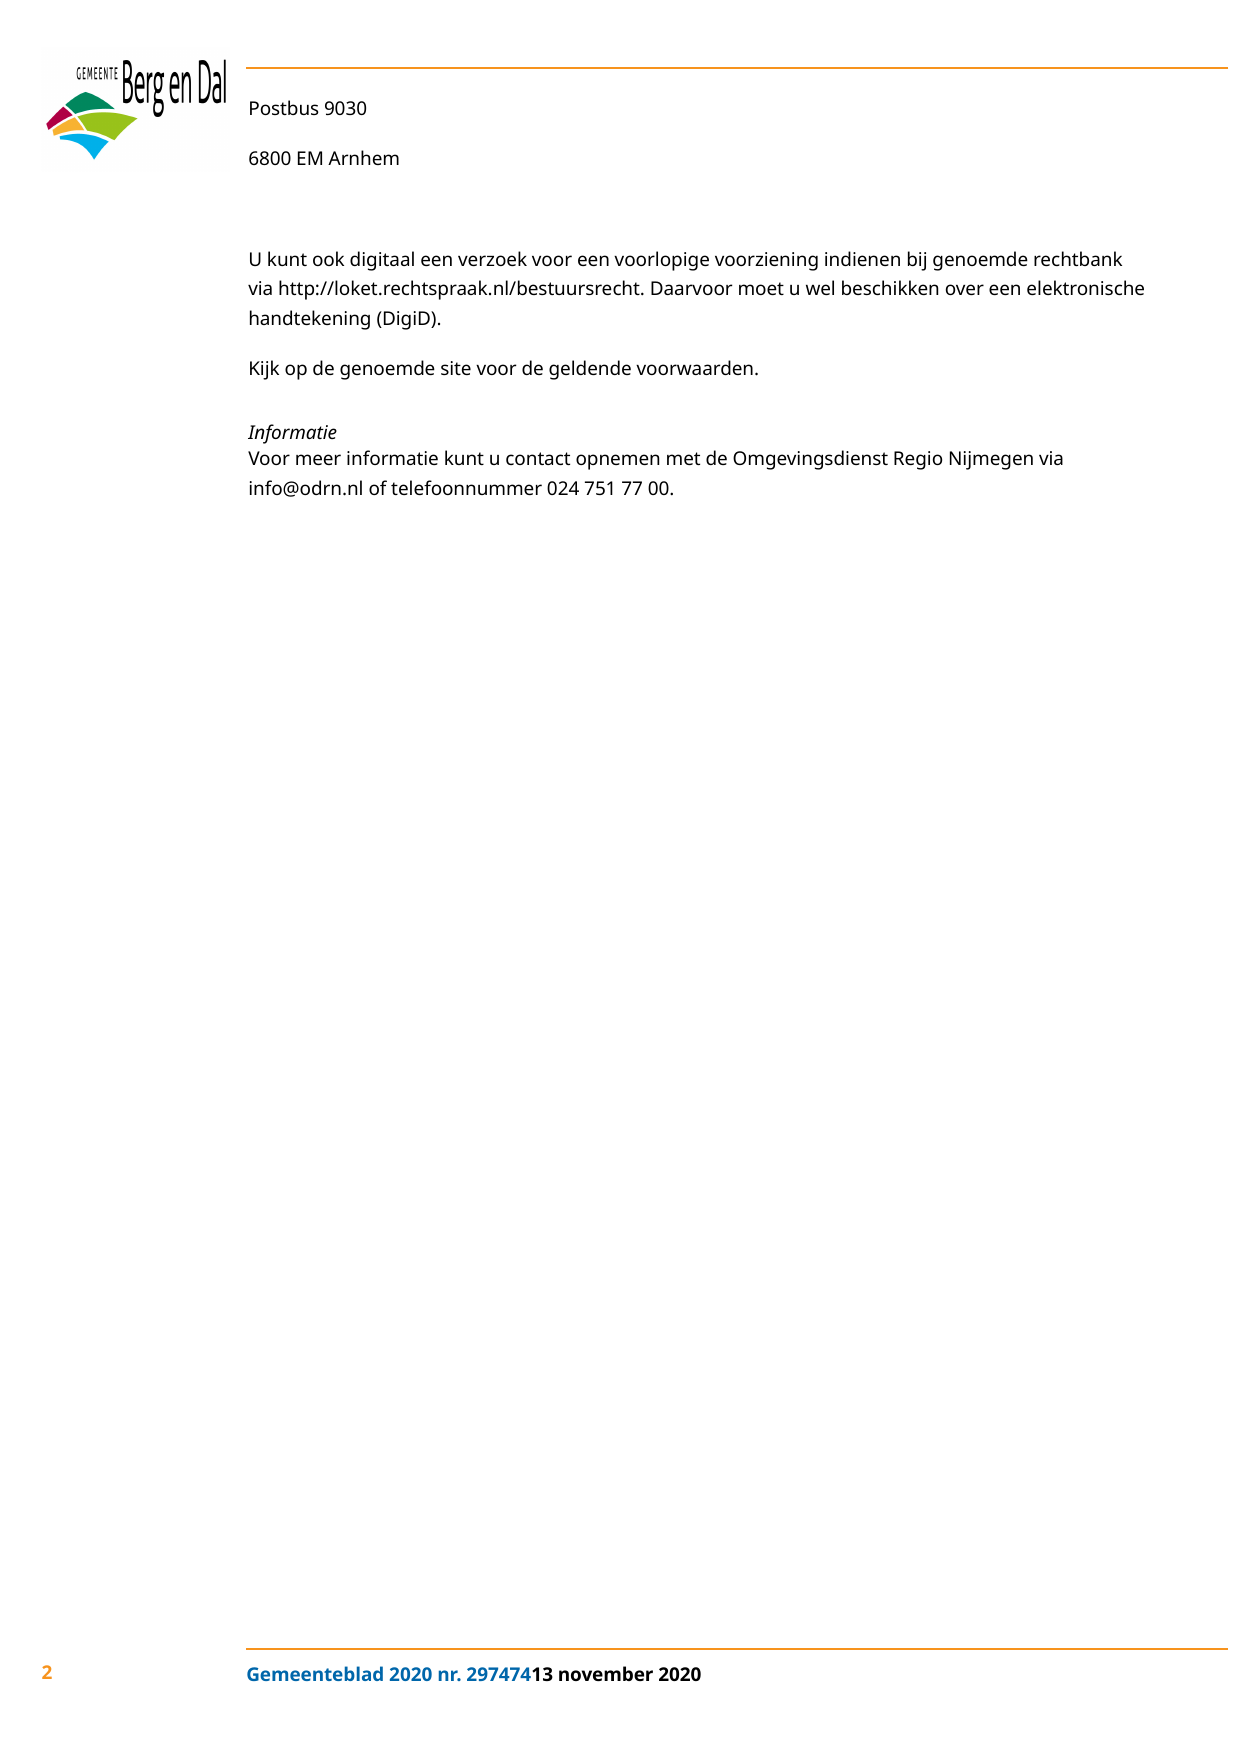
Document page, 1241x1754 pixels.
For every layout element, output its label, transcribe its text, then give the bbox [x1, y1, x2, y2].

text Postbus 9030 [248, 95, 1152, 121]
text 6800 EM Arnhem [248, 145, 1152, 171]
text Informatie [248, 419, 1152, 445]
text Kijk op de genoemde site voor de geldende voorwaarden. [248, 356, 1152, 381]
text Voor meer informatie kunt u contact opnemen met de Omgevingsdienst Regio Nijmegen via info@odrn.nl of telefoonnummer 024 751 77 00. [248, 445, 1152, 501]
picture [41, 47, 231, 172]
text U kunt ook digitaal een verzoek voor een voorlopige voorziening indienen bij genoemde rechtbank via http://loket.rechtspraak.nl/bestuursrecht. Daarvoor moet u wel beschikken over een elektronische handtekening (DigiD). [248, 246, 1152, 331]
